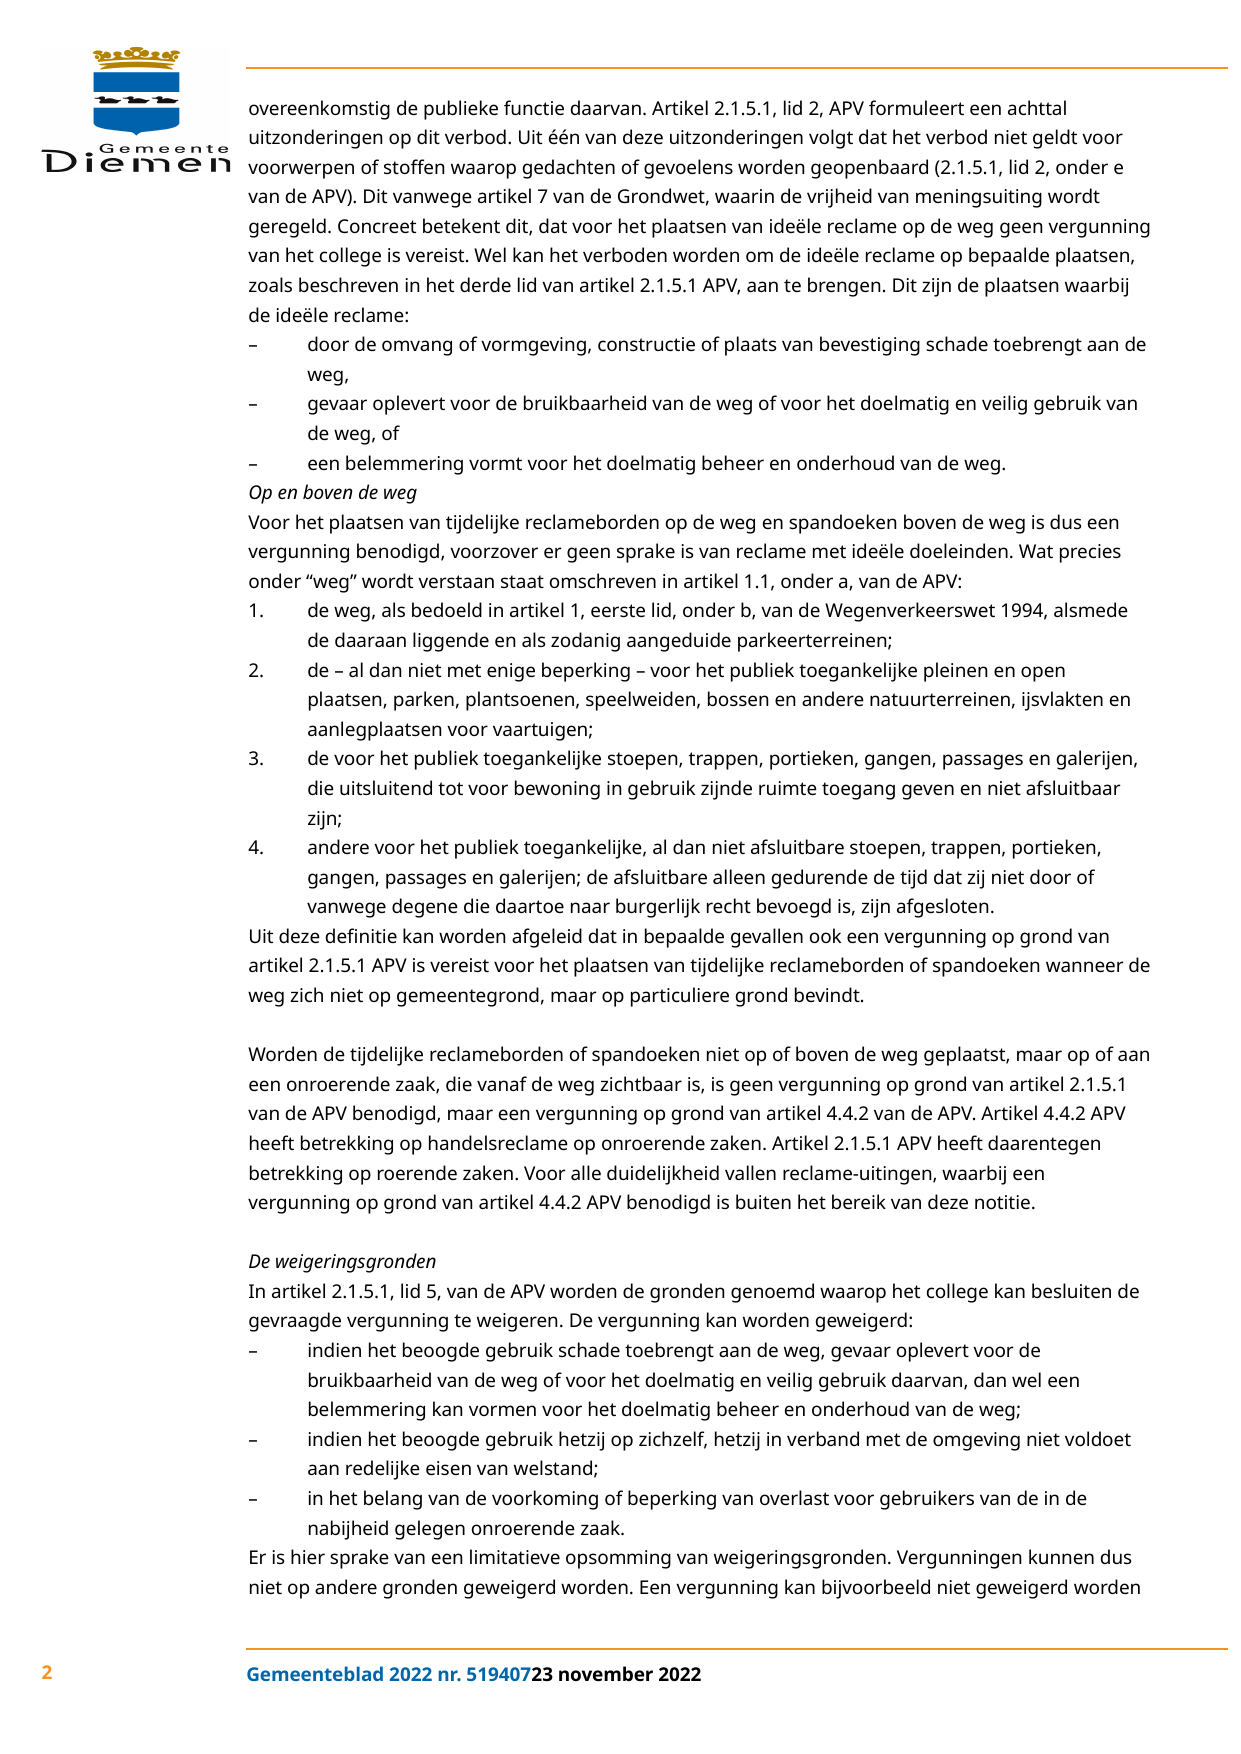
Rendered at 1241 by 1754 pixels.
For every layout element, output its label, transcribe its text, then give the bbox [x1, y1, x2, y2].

text In artikel 2.1.5.1, lid 5, van de APV worden de gronden genoemd waarop het college kan besluiten de gevraagde vergunning te weigeren. De vergunning kan worden geweigerd: [248, 1278, 1152, 1333]
list indien het beoogde gebruik hetzij op zichzelf, hetzij in verband met de omgeving niet voldoet aan redelijke eisen van welstand; [248, 1426, 1152, 1481]
list de – al dan niet met enige beperking – voor het publiek toegankelijke pleinen en open plaatsen, parken, plantsoenen, speelweiden, bossen en andere natuurterreinen, ijsvlakten en aanlegplaatsen voor vaartuigen; [248, 657, 1152, 742]
list de voor het publiek toegankelijke stoepen, trappen, portieken, gangen, passages en galerijen, die uitsluitend tot voor bewoning in gebruik zijnde ruimte toegang geven en niet afsluitbaar zijn; [248, 746, 1152, 831]
text overeenkomstig de publieke functie daarvan. Artikel 2.1.5.1, lid 2, APV formuleert een achttal uitzonderingen op dit verbod. Uit één van deze uitzonderingen volgt dat het verbod niet geldt voor voorwerpen of stoffen waarop gedachten of gevoelens worden geopenbaard (2.1.5.1, lid 2, onder e van de APV). Dit vanwege artikel 7 van de Grondwet, waarin de vrijheid van meningsuiting wordt geregeld. Concreet betekent dit, dat voor het plaatsen van ideële reclame op de weg geen vergunning van het college is vereist. Wel kan het verboden worden om de ideële reclame op bepaalde plaatsen, zoals beschreven in het derde lid van artikel 2.1.5.1 APV, aan te brengen. Dit zijn de plaatsen waarbij de ideële reclame: [248, 95, 1152, 328]
text Voor het plaatsen van tijdelijke reclameborden op de weg en spandoeken boven de weg is dus een vergunning benodigd, voorzover er geen sprake is van reclame met ideële doeleinden. Wat precies onder “weg” wordt verstaan staat omschreven in artikel 1.1, onder a, van de APV: [248, 509, 1152, 594]
list andere voor het publiek toegankelijke, al dan niet afsluitbare stoepen, trappen, portieken, gangen, passages en galerijen; de afsluitbare alleen gedurende de tijd dat zij niet door of vanwege degene die daartoe naar burgerlijk recht bevoegd is, zijn afgesloten. [248, 834, 1152, 919]
list indien het beoogde gebruik schade toebrengt aan de weg, gevaar oplevert voor de bruikbaarheid van de weg of voor het doelmatig en veilig gebruik daarvan, dan wel een belemmering kan vormen voor het doelmatig beheer en onderhoud van de weg; [248, 1337, 1152, 1422]
text De weigeringsgronden [248, 1248, 1152, 1274]
list gevaar oplevert voor de bruikbaarheid van de weg of voor het doelmatig en veilig gebruik van de weg, of [248, 391, 1152, 446]
list een belemmering vormt voor het doelmatig beheer en onderhoud van de weg. [248, 450, 1152, 476]
text Uit deze definitie kan worden afgeleid dat in bepaalde gevallen ook een vergunning op grond van artikel 2.1.5.1 APV is vereist voor het plaatsen van tijdelijke reclameborden of spandoeken wanneer de weg zich niet op gemeentegrond, maar op particuliere grond bevindt. [248, 923, 1152, 1008]
text Op en boven de weg [248, 479, 1152, 505]
list door de omvang of vormgeving, constructie of plaats van bevestiging schade toebrengt aan de weg, [248, 331, 1152, 387]
list in het belang van de voorkoming of beperking van overlast voor gebruikers van de in de nabijheid gelegen onroerende zaak. [248, 1485, 1152, 1541]
list de weg, als bedoeld in artikel 1, eerste lid, onder b, van de Wegenverkeerswet 1994, alsmede de daaraan liggende en als zodanig aangeduide parkeerterreinen; [248, 598, 1152, 653]
text Er is hier sprake van een limitatieve opsomming van weigeringsgronden. Vergunningen kunnen dus niet op andere gronden geweigerd worden. Een vergunning kan bijvoorbeeld niet geweigerd worden [248, 1544, 1152, 1600]
picture [41, 47, 231, 172]
text Worden de tijdelijke reclameborden of spandoeken niet op of boven de weg geplaatst, maar op of aan een onroerende zaak, die vanaf de weg zichtbaar is, is geen vergunning op grond van artikel 2.1.5.1 van de APV benodigd, maar een vergunning op grond van artikel 4.4.2 van de APV. Artikel 4.4.2 APV heeft betrekking op handelsreclame op onroerende zaken. Artikel 2.1.5.1 APV heeft daarentegen betrekking op roerende zaken. Voor alle duidelijkheid vallen reclame-uitingen, waarbij een vergunning op grond van artikel 4.4.2 APV benodigd is buiten het bereik van deze notitie. [248, 1041, 1152, 1215]
